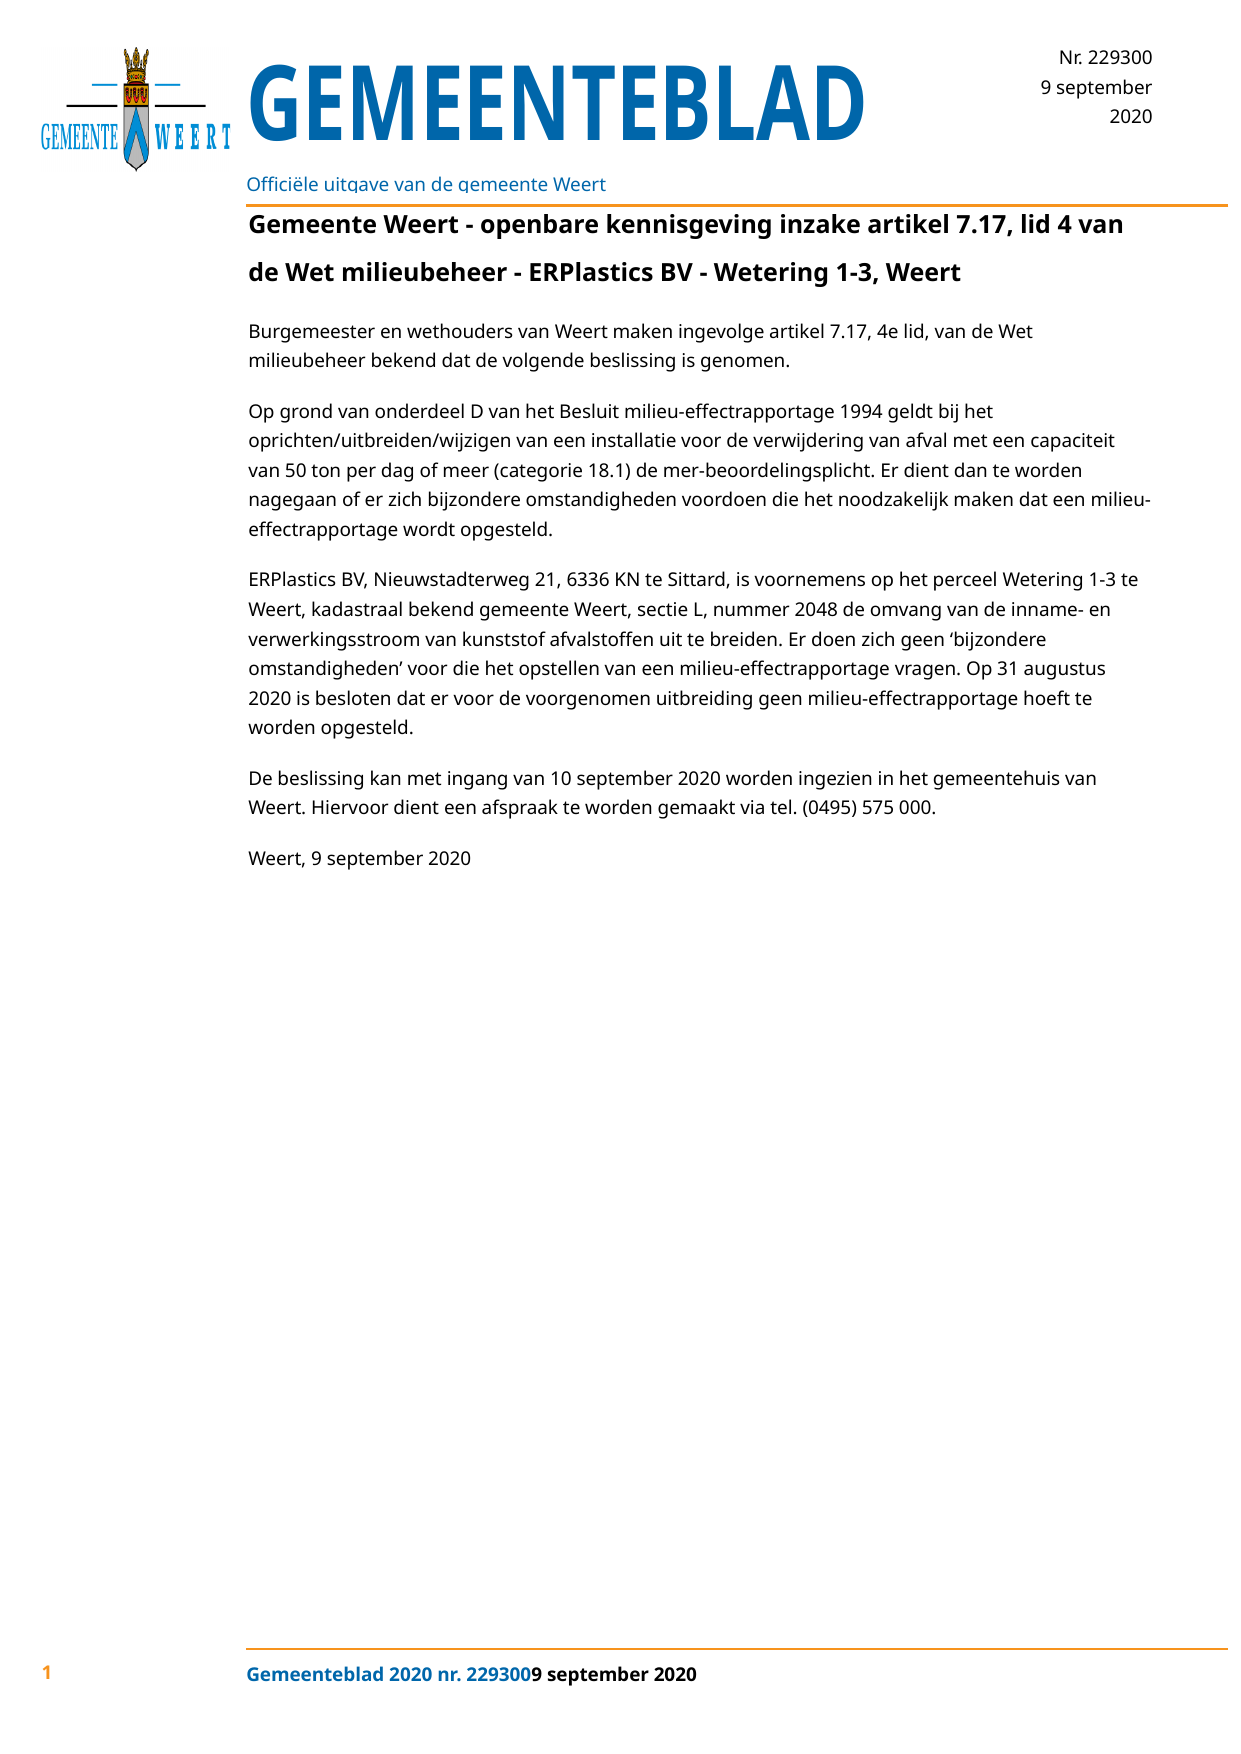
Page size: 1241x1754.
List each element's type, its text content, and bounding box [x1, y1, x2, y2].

text ERPlastics BV, Nieuwstadterweg 21, 6336 KN te Sittard, is voornemens op het perceel Wetering 1-3 te Weert, kadastraal bekend gemeente Weert, sectie L, nummer 2048 de omvang van de inname- en verwerkingsstroom van kunststof afvalstoffen uit te breiden. Er doen zich geen ‘bijzondere omstandigheden’ voor die het opstellen van een milieu-effectrapportage vragen. Op 31 augustus 2020 is besloten dat er voor de voorgenomen uitbreiding geen milieu-effectrapportage hoeft te worden opgesteld. [248, 567, 1152, 740]
text Op grond van onderdeel D van het Besluit milieu-effectrapportage 1994 geldt bij het oprichten/uitbreiden/wijzigen van een installatie voor de verwijdering van afval met een capaciteit van 50 ton per dag of meer (categorie 18.1) de mer-beoordelingsplicht. Er dient dan te worden nagegaan of er zich bijzondere omstandigheden voordoen die het noodzakelijk maken dat een milieu-effectrapportage wordt opgesteld. [248, 398, 1152, 542]
text De beslissing kan met ingang van 10 september 2020 worden ingezien in het gemeentehuis van Weert. Hiervoor dient een afspraak te worden gemaakt via tel. (0495) 575 000. [248, 765, 1152, 820]
text Burgemeester en wethouders van Weert maken ingevolge artikel 7.17, 4e lid, van de Wet milieubeheer bekend dat de volgende beslissing is genomen. [248, 318, 1152, 373]
text Weert, 9 september 2020 [248, 845, 1152, 871]
picture [41, 47, 231, 172]
text Gemeente Weert - openbare kennisgeving inzake artikel 7.17, lid 4 van de Wet milieubeheer - ERPlastics BV - Wetering 1-3, Weert [248, 207, 1152, 288]
